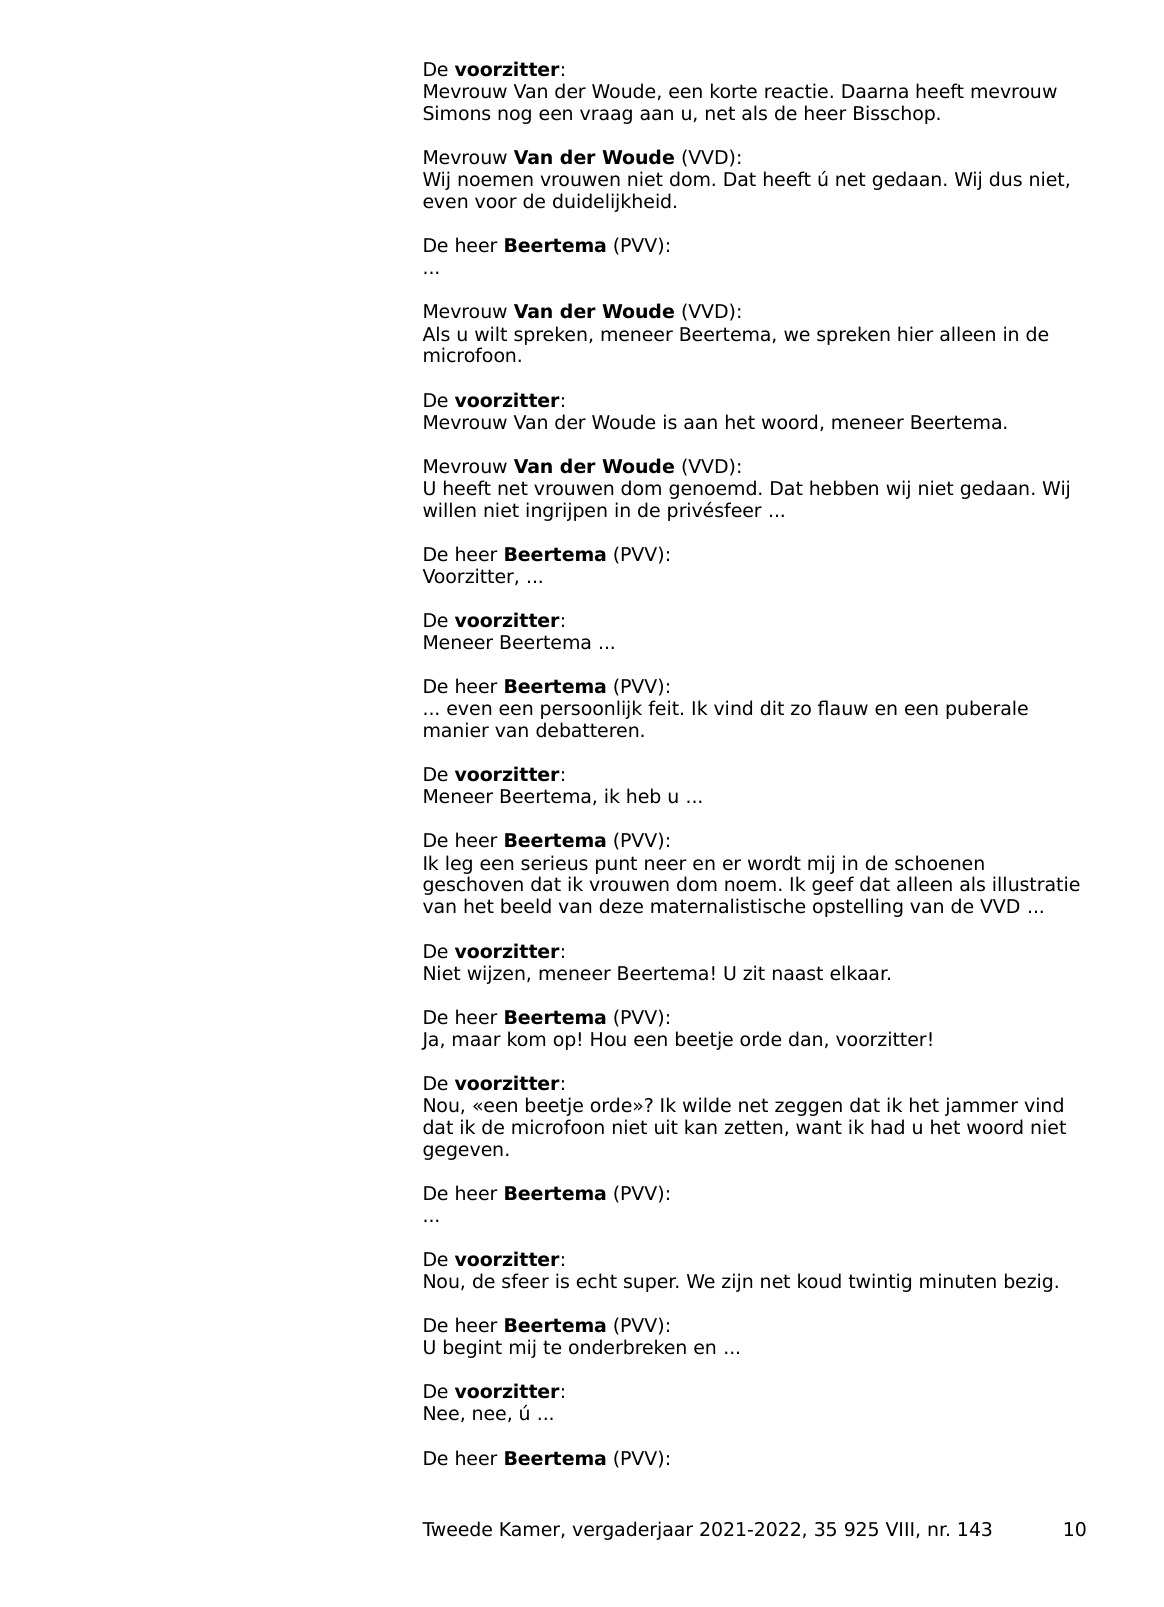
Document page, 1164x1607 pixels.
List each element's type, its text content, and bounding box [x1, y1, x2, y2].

text Ja, maar kom op! Hou een beetje orde dan, voorzitter! [422, 1029, 1087, 1051]
text Meneer Beertema ... [422, 632, 1087, 654]
text De voorzitter: [422, 764, 1087, 786]
text Ik leg een serieus punt neer en er wordt mij in de schoenen geschoven dat ik vrouwen dom noem. Ik geef dat alleen als illustratie van het beeld van deze maternalistische opstelling van de VVD ... [422, 852, 1087, 918]
text De voorzitter: [422, 59, 1087, 81]
text De heer Beertema (PVV): [422, 1447, 1087, 1469]
text Nee, nee, ú ... [422, 1403, 1087, 1425]
text U heeft net vrouwen dom genoemd. Dat hebben wij niet gedaan. Wij willen niet ingrijpen in de privésfeer ... [422, 478, 1087, 522]
text De heer Beertema (PVV): [422, 1315, 1087, 1337]
text De voorzitter: [422, 389, 1087, 412]
text De heer Beertema (PVV): [422, 1183, 1087, 1205]
text ... even een persoonlijk feit. Ik vind dit zo flauw en een puberale manier van debatteren. [422, 698, 1087, 742]
text ... [422, 1205, 1087, 1227]
text Mevrouw Van der Woude, een korte reactie. Daarna heeft mevrouw Simons nog een vraag aan u, net als de heer Bisschop. [422, 81, 1087, 125]
text Voorzitter, ... [422, 566, 1087, 588]
text Mevrouw Van der Woude (VVD): [422, 147, 1087, 169]
text De voorzitter: [422, 941, 1087, 962]
text Nou, de sfeer is echt super. We zijn net koud twintig minuten bezig. [422, 1271, 1087, 1293]
text Mevrouw Van der Woude (VVD): [422, 456, 1087, 478]
text U begint mij te onderbreken en ... [422, 1337, 1087, 1359]
text Niet wijzen, meneer Beertema! U zit naast elkaar. [422, 962, 1087, 984]
text De heer Beertema (PVV): [422, 235, 1087, 257]
text De voorzitter: [422, 1381, 1087, 1403]
text ... [422, 257, 1087, 279]
text Mevrouw Van der Woude (VVD): [422, 301, 1087, 323]
text De heer Beertema (PVV): [422, 830, 1087, 852]
text De heer Beertema (PVV): [422, 676, 1087, 698]
text Nou, «een beetje orde»? Ik wilde net zeggen dat ik het jammer vind dat ik de microfoon niet uit kan zetten, want ik had u het woord niet gegeven. [422, 1095, 1087, 1161]
text De heer Beertema (PVV): [422, 544, 1087, 566]
text De voorzitter: [422, 610, 1087, 632]
text Wij noemen vrouwen niet dom. Dat heeft ú net gedaan. Wij dus niet, even voor de duidelijkheid. [422, 169, 1087, 213]
text De heer Beertema (PVV): [422, 1007, 1087, 1029]
text De voorzitter: [422, 1249, 1087, 1271]
text Mevrouw Van der Woude is aan het woord, meneer Beertema. [422, 412, 1087, 433]
text Als u wilt spreken, meneer Beertema, we spreken hier alleen in de microfoon. [422, 323, 1087, 367]
text Meneer Beertema, ik heb u ... [422, 786, 1087, 808]
text De voorzitter: [422, 1073, 1087, 1095]
